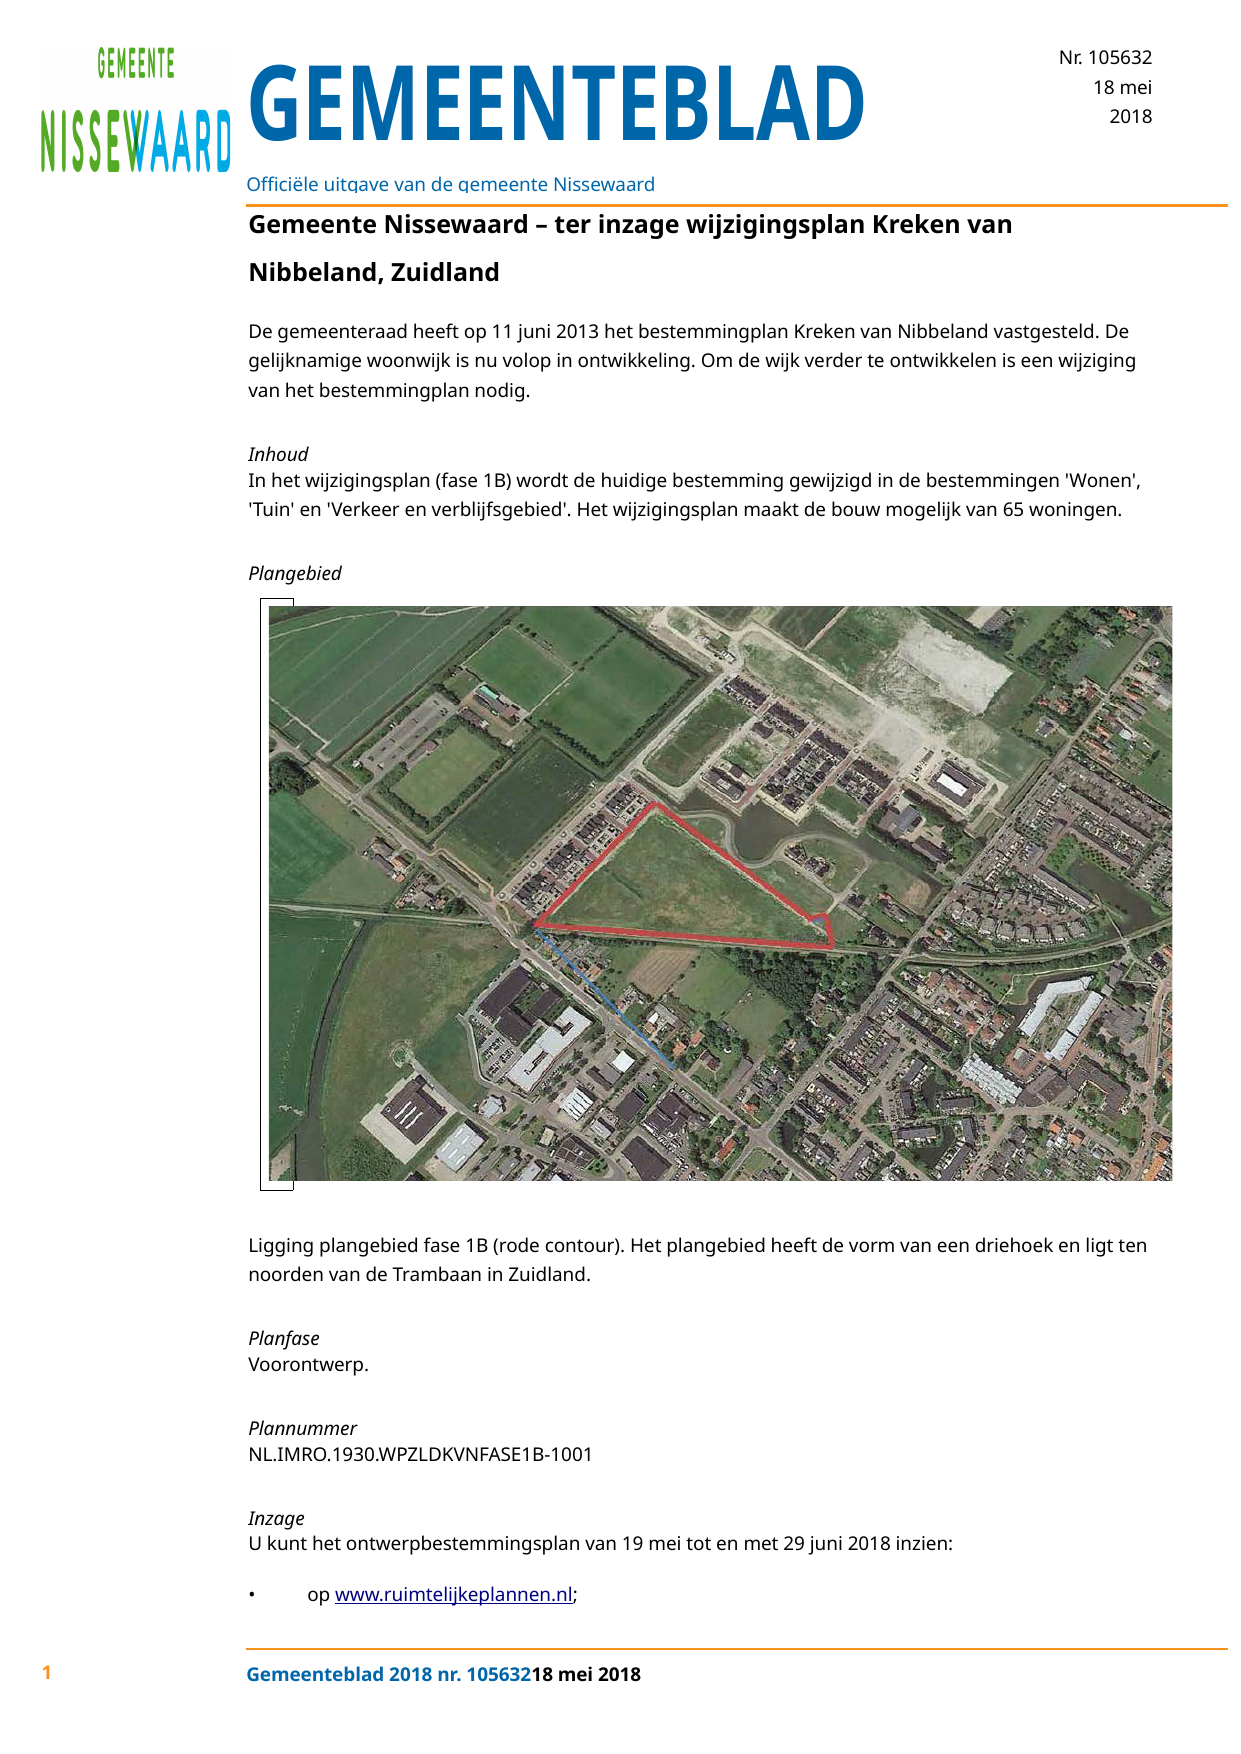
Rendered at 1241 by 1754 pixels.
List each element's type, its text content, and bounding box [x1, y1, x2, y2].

list op www.ruimtelijkeplannen.nl; [248, 1581, 1152, 1607]
picture [201, 122, 206, 138]
text In het wijzigingsplan (fase 1B) wordt de huidige bestemming gewijzigd in de bestemmingen 'Wonen', 'Tuin' en 'Verkeer en verblijfsgebied'. Het wijzigingsplan maakt de bouw mogelijk van 65 woningen. [248, 467, 1152, 522]
picture [41, 47, 231, 172]
text Gemeente Nissewaard – ter inzage wijzigingsplan Kreken van Nibbeland, Zuidland [248, 207, 1152, 288]
text Inhoud [248, 441, 1152, 467]
text Planfase [248, 1326, 1152, 1351]
text Ligging plangebied fase 1B (rode contour). Het plangebied heeft de vorm van een driehoek en ligt ten noorden van de Trambaan in Zuidland. [248, 1232, 1152, 1287]
text Voorontwerp. [248, 1351, 1152, 1377]
text U kunt het ontwerpbestemmingsplan van 19 mei tot en met 29 juni 2018 inzien: [248, 1531, 1152, 1556]
picture [268, 606, 1173, 1181]
text De gemeenteraad heeft op 11 juni 2013 het bestemmingplan Kreken van Nibbeland vastgesteld. De gelijknamige woonwijk is nu volop in ontwikkeling. Om de wijk verder te ontwikkelen is een wijziging van het bestemmingplan nodig. [248, 318, 1152, 403]
picture [200, 151, 206, 172]
picture [222, 122, 227, 160]
picture [154, 157, 165, 172]
text Plangebied [248, 560, 1152, 586]
text Inzage [248, 1505, 1152, 1531]
picture [176, 157, 187, 172]
text NL.IMRO.1930.WPZLDKVNFASE1B-1001 [248, 1441, 1152, 1467]
text Plannummer [248, 1415, 1152, 1441]
